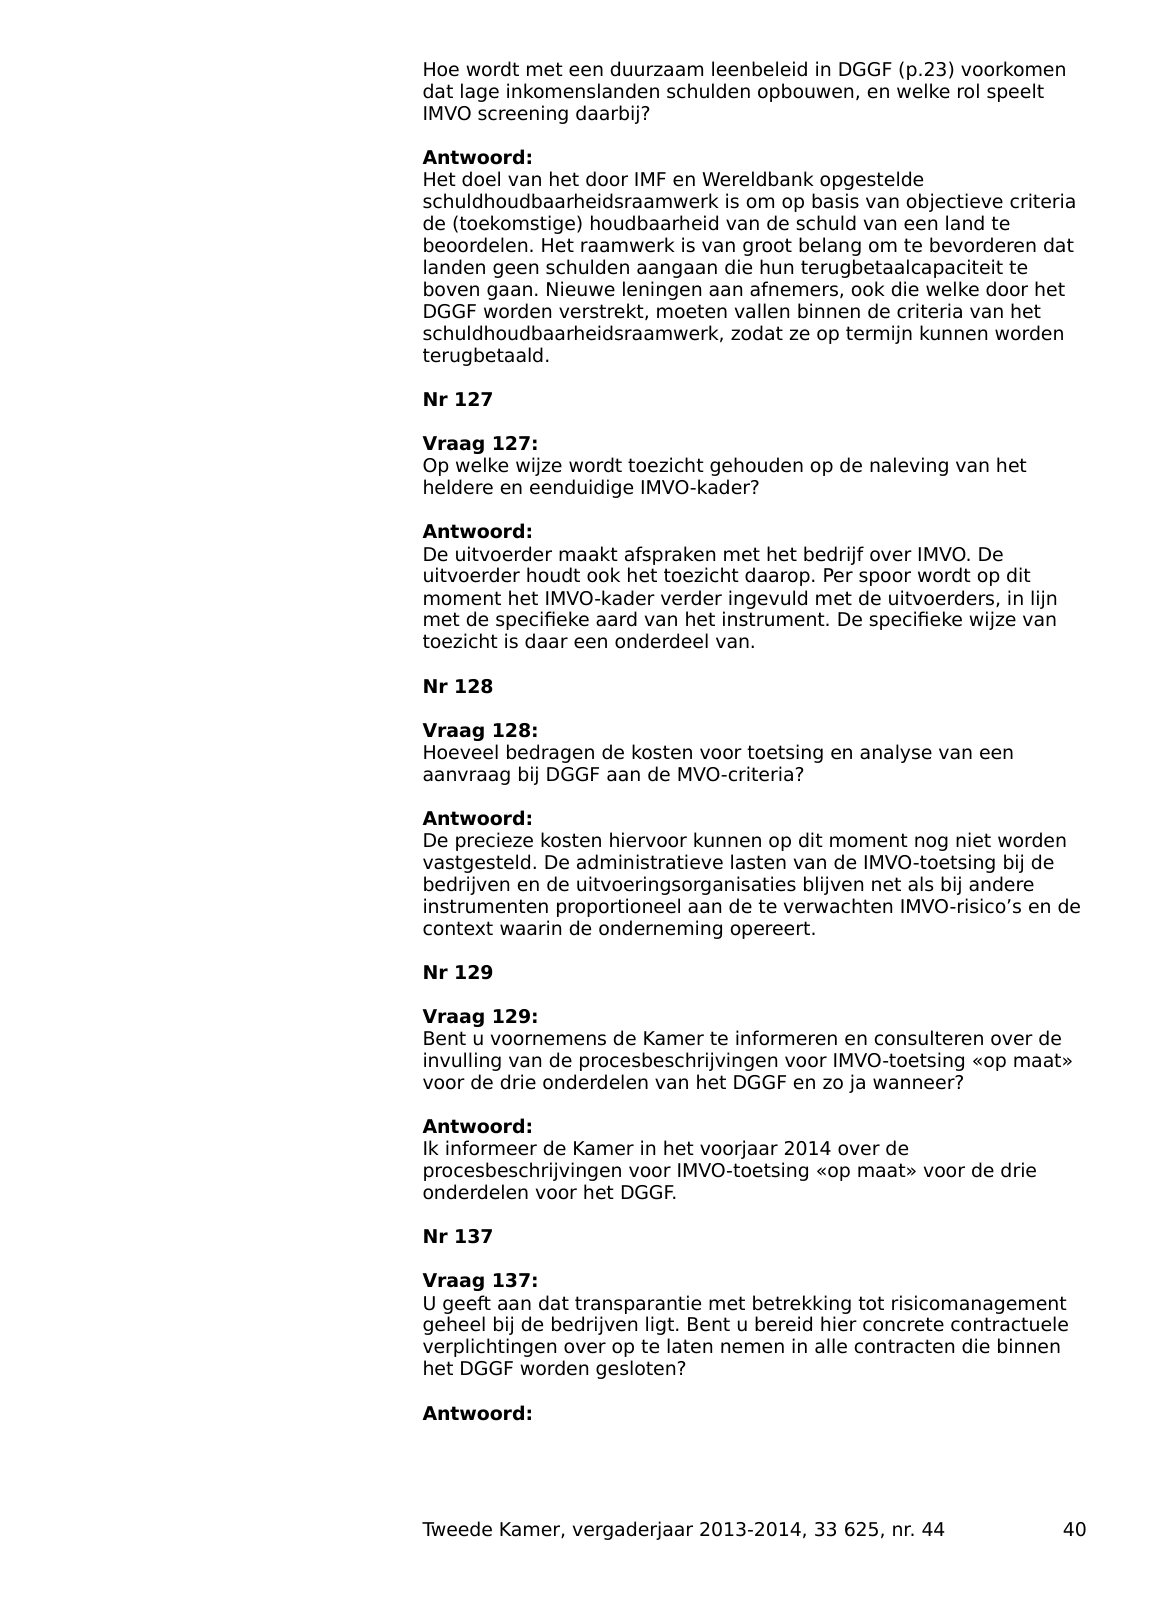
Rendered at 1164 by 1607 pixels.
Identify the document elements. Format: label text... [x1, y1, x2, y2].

text Vraag 128: [422, 720, 1087, 742]
text De uitvoerder maakt afspraken met het bedrijf over IMVO. De uitvoerder houdt ook het toezicht daarop. Per spoor wordt op dit moment het IMVO-kader verder ingevuld met de uitvoerders, in lijn met de specifieke aard van het instrument. De specifieke wijze van toezicht is daar een onderdeel van. [422, 543, 1087, 653]
subtitle Nr 127 [422, 389, 1087, 411]
subtitle Nr 137 [422, 1226, 1087, 1248]
text Antwoord: [422, 521, 1087, 543]
text Hoe wordt met een duurzaam leenbeleid in DGGF (p.23) voorkomen dat lage inkomenslanden schulden opbouwen, en welke rol speelt IMVO screening daarbij? [422, 59, 1087, 125]
text Het doel van het door IMF en Wereldbank opgestelde schuldhoudbaarheidsraamwerk is om op basis van objectieve criteria de (toekomstige) houdbaarheid van de schuld van een land te beoordelen. Het raamwerk is van groot belang om te bevorderen dat landen geen schulden aangaan die hun terugbetaalcapaciteit te boven gaan. Nieuwe leningen aan afnemers, ook die welke door het DGGF worden verstrekt, moeten vallen binnen de criteria van het schuldhoudbaarheidsraamwerk, zodat ze op termijn kunnen worden terugbetaald. [422, 169, 1087, 367]
text Antwoord: [422, 808, 1087, 830]
text Ik informeer de Kamer in het voorjaar 2014 over de procesbeschrijvingen voor IMVO-toetsing «op maat» voor de drie onderdelen voor het DGGF. [422, 1138, 1087, 1204]
text Antwoord: [422, 147, 1087, 169]
text De precieze kosten hiervoor kunnen op dit moment nog niet worden vastgesteld. De administratieve lasten van de IMVO-toetsing bij de bedrijven en de uitvoeringsorganisaties blijven net als bij andere instrumenten proportioneel aan de te verwachten IMVO-risico’s en de context waarin de onderneming opereert. [422, 830, 1087, 940]
text Vraag 137: [422, 1270, 1087, 1292]
subtitle Nr 129 [422, 962, 1087, 984]
text Op welke wijze wordt toezicht gehouden op de naleving van het heldere en eenduidige IMVO-kader? [422, 455, 1087, 499]
text U geeft aan dat transparantie met betrekking tot risicomanagement geheel bij de bedrijven ligt. Bent u bereid hier concrete contractuele verplichtingen over op te laten nemen in alle contracten die binnen het DGGF worden gesloten? [422, 1292, 1087, 1380]
text Antwoord: [422, 1402, 1087, 1424]
text Vraag 127: [422, 433, 1087, 455]
subtitle Nr 128 [422, 676, 1087, 697]
text Hoeveel bedragen de kosten voor toetsing en analyse van een aanvraag bij DGGF aan de MVO-criteria? [422, 742, 1087, 786]
text Bent u voornemens de Kamer te informeren en consulteren over de invulling van de procesbeschrijvingen voor IMVO-toetsing «op maat» voor de drie onderdelen van het DGGF en zo ja wanneer? [422, 1028, 1087, 1094]
text Vraag 129: [422, 1006, 1087, 1028]
text Antwoord: [422, 1116, 1087, 1138]
